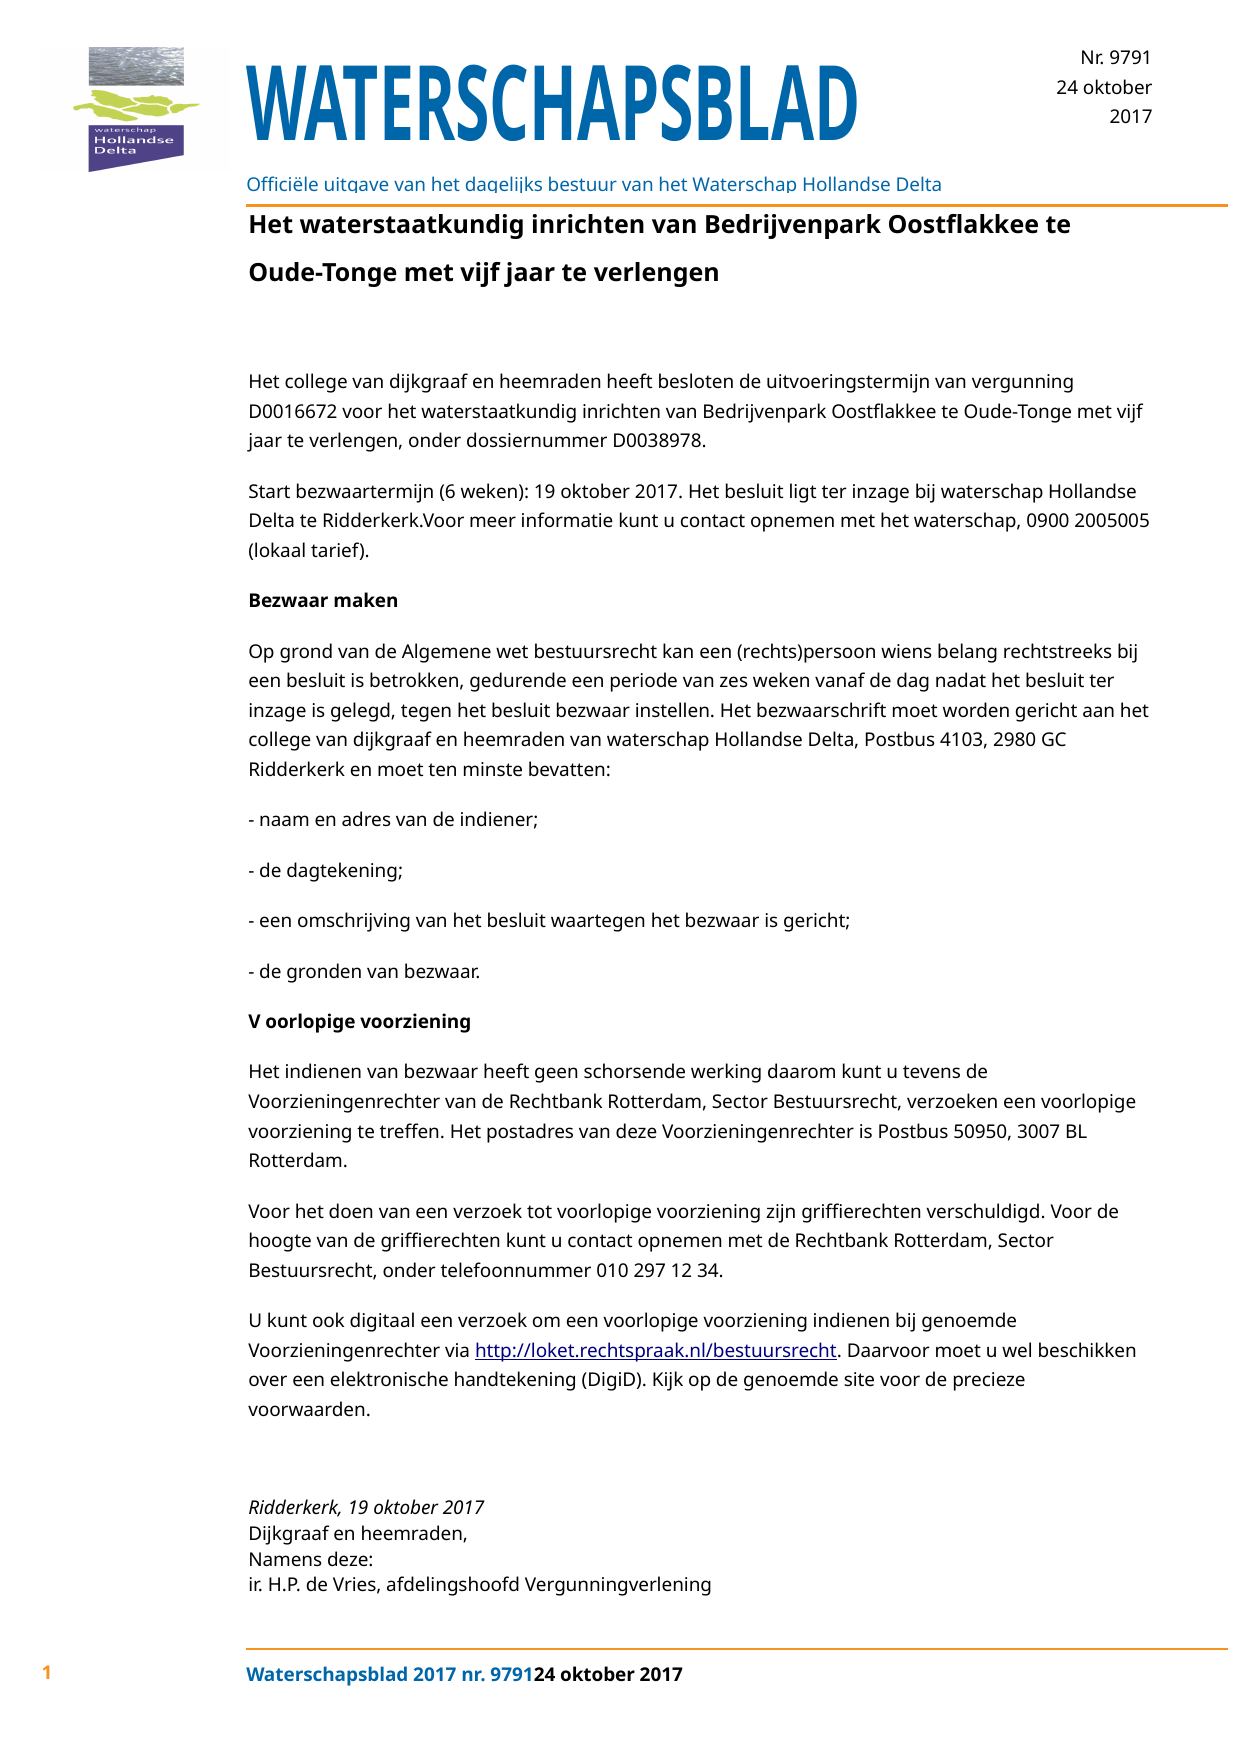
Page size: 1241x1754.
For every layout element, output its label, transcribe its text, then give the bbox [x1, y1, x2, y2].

text V oorlopige voorziening [248, 1008, 1152, 1034]
picture [41, 47, 231, 172]
text Namens deze: [248, 1546, 1152, 1572]
text ir. H.P. de Vries, afdelingshoofd Vergunningverlening [248, 1572, 1152, 1597]
text Start bezwaartermijn (6 weken): 19 oktober 2017. Het besluit ligt ter inzage bij waterschap Hollandse Delta te Ridderkerk.Voor meer informatie kunt u contact opnemen met het waterschap, 0900 2005005 (lokaal tarief). [248, 478, 1152, 563]
text U kunt ook digitaal een verzoek om een voorlopige voorziening indienen bij genoemde Voorzieningenrechter via http://loket.rechtspraak.nl/bestuursrecht. Daarvoor moet u wel beschikken over een elektronische handtekening (DigiD). Kijk op de genoemde site voor de precieze voorwaarden. [248, 1307, 1152, 1422]
text Voor het doen van een verzoek tot voorlopige voorziening zijn griffierechten verschuldigd. Voor de hoogte van de griffierechten kunt u contact opnemen met de Rechtbank Rotterdam, Sector Bestuursrecht, onder telefoonnummer 010 297 12 34. [248, 1198, 1152, 1283]
text Dijkgraaf en heemraden, [248, 1520, 1152, 1546]
text Het indienen van bezwaar heeft geen schorsende werking daarom kunt u tevens de Voorzieningenrechter van de Rechtbank Rotterdam, Sector Bestuursrecht, verzoeken een voorlopige voorziening te treffen. Het postadres van deze Voorzieningenrechter is Postbus 50950, 3007 BL Rotterdam. [248, 1059, 1152, 1173]
text Het college van dijkgraaf en heemraden heeft besloten de uitvoeringstermijn van vergunning D0016672 voor het waterstaatkundig inrichten van Bedrijvenpark Oostflakkee te Oude-Tonge met vijf jaar te verlengen, onder dossiernummer D0038978. [248, 368, 1152, 453]
text - de dagtekening; [248, 857, 1152, 883]
text Het waterstaatkundig inrichten van Bedrijvenpark Oostflakkee te Oude-Tonge met vijf jaar te verlengen [248, 207, 1152, 288]
text Op grond van de Algemene wet bestuursrecht kan een (rechts)persoon wiens belang rechtstreeks bij een besluit is betrokken, gedurende een periode van zes weken vanaf de dag nadat het besluit ter inzage is gelegd, tegen het besluit bezwaar instellen. Het bezwaarschrift moet worden gericht aan het college van dijkgraaf en heemraden van waterschap Hollandse Delta, Postbus 4103, 2980 GC Ridderkerk en moet ten minste bevatten: [248, 638, 1152, 782]
text - een omschrijving van het besluit waartegen het bezwaar is gericht; [248, 907, 1152, 933]
text Bezwaar maken [248, 587, 1152, 613]
text - naam en adres van de indiener; [248, 807, 1152, 832]
text Ridderkerk, 19 oktober 2017 [248, 1494, 1152, 1520]
text - de gronden van bezwaar. [248, 958, 1152, 984]
